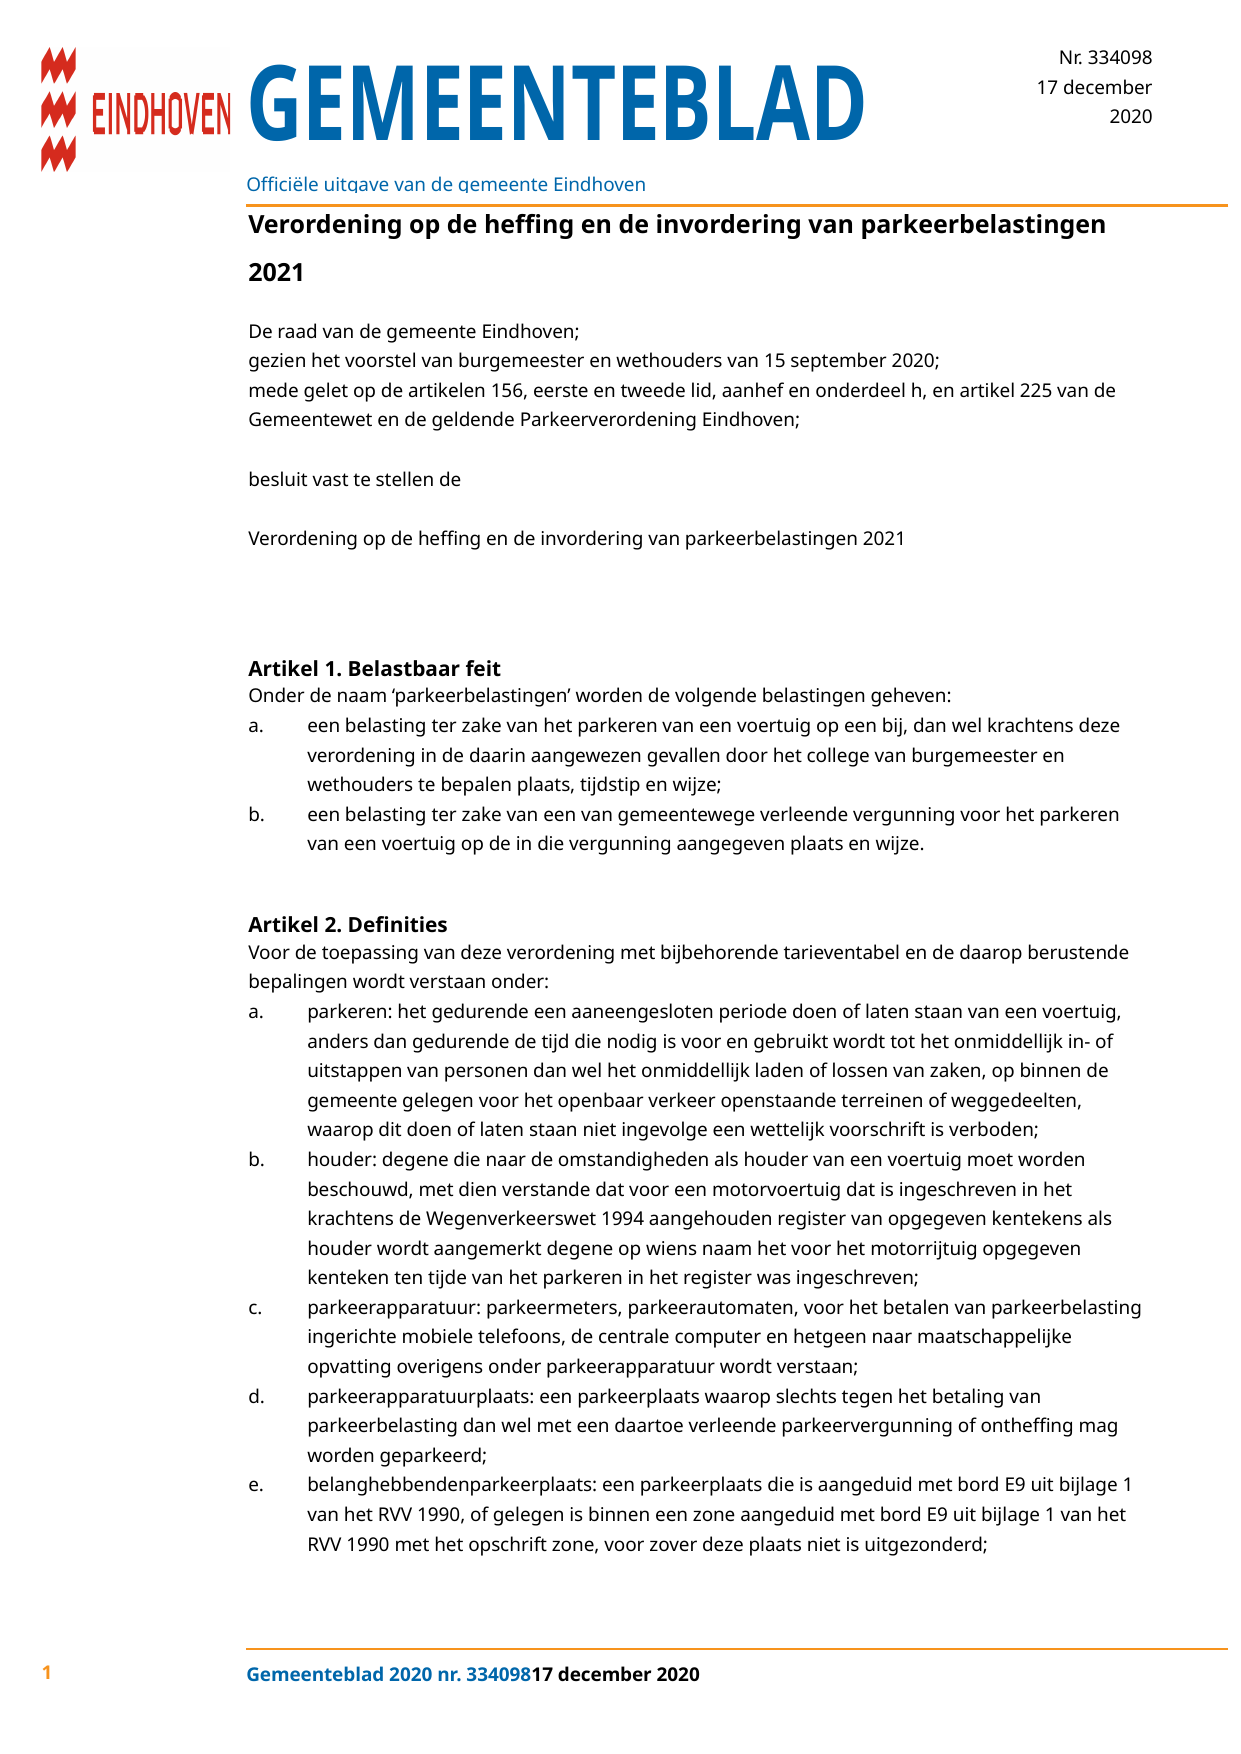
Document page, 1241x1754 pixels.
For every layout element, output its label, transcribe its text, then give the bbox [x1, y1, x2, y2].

text Verordening op de heffing en de invordering van parkeerbelastingen 2021 [248, 207, 1152, 288]
text Verordening op de heffing en de invordering van parkeerbelastingen 2021 [248, 525, 1152, 551]
text Artikel 2. Definities [248, 911, 1152, 939]
text gezien het voorstel van burgemeester en wethouders van 15 september 2020; [248, 347, 1152, 373]
text Onder de naam ‘parkeerbelastingen’ worden de volgende belastingen geheven: [248, 683, 1152, 708]
list een belasting ter zake van het parkeren van een voertuig op een bij, dan wel krachtens deze verordening in de daarin aangewezen gevallen door het college van burgemeester en wethouders te bepalen plaats, tijdstip en wijze; [248, 712, 1152, 797]
list parkeren: het gedurende een aaneengesloten periode doen of laten staan van een voertuig, anders dan gedurende de tijd die nodig is voor en gebruikt wordt tot het onmiddellijk in- of uitstappen van personen dan wel het onmiddellijk laden of lossen van zaken, op binnen de gemeente gelegen voor het openbaar verkeer openstaande terreinen of weggedeelten, waarop dit doen of laten staan niet ingevolge een wettelijk voorschrift is verboden; [248, 998, 1152, 1142]
list parkeerapparatuur: parkeermeters, parkeerautomaten, voor het betalen van parkeerbelasting ingerichte mobiele telefoons, de centrale computer en hetgeen naar maatschappelijke opvatting overigens onder parkeerapparatuur wordt verstaan; [248, 1294, 1152, 1379]
text De raad van de gemeente Eindhoven; [248, 318, 1152, 344]
text besluit vast te stellen de [248, 466, 1152, 492]
list belanghebbendenparkeerplaats: een parkeerplaats die is aangeduid met bord E9 uit bijlage 1 van het RVV 1990, of gelegen is binnen een zone aangeduid met bord E9 uit bijlage 1 van het RVV 1990 met het opschrift zone, voor zover deze plaats niet is uitgezonderd; [248, 1472, 1152, 1556]
list een belasting ter zake van een van gemeentewege verleende vergunning voor het parkeren van een voertuig op de in die vergunning aangegeven plaats en wijze. [248, 801, 1152, 856]
picture [41, 47, 231, 172]
list parkeerapparatuurplaats: een parkeerplaats waarop slechts tegen het betaling van parkeerbelasting dan wel met een daartoe verleende parkeervergunning of ontheffing mag worden geparkeerd; [248, 1383, 1152, 1468]
text mede gelet op de artikelen 156, eerste en tweede lid, aanhef en onderdeel h, en artikel 225 van de Gemeentewet en de geldende Parkeerverordening Eindhoven; [248, 377, 1152, 432]
text Artikel 1. Belastbaar feit [248, 654, 1152, 683]
text Voor de toepassing van deze verordening met bijbehorende tarieventabel en de daarop berustende bepalingen wordt verstaan onder: [248, 939, 1152, 994]
list houder: degene die naar de omstandigheden als houder van een voertuig moet worden beschouwd, met dien verstande dat voor een motorvoertuig dat is ingeschreven in het krachtens de Wegenverkeerswet 1994 aangehouden register van opgegeven kentekens als houder wordt aangemerkt degene op wiens naam het voor het motorrijtuig opgegeven kenteken ten tijde van het parkeren in het register was ingeschreven; [248, 1146, 1152, 1290]
